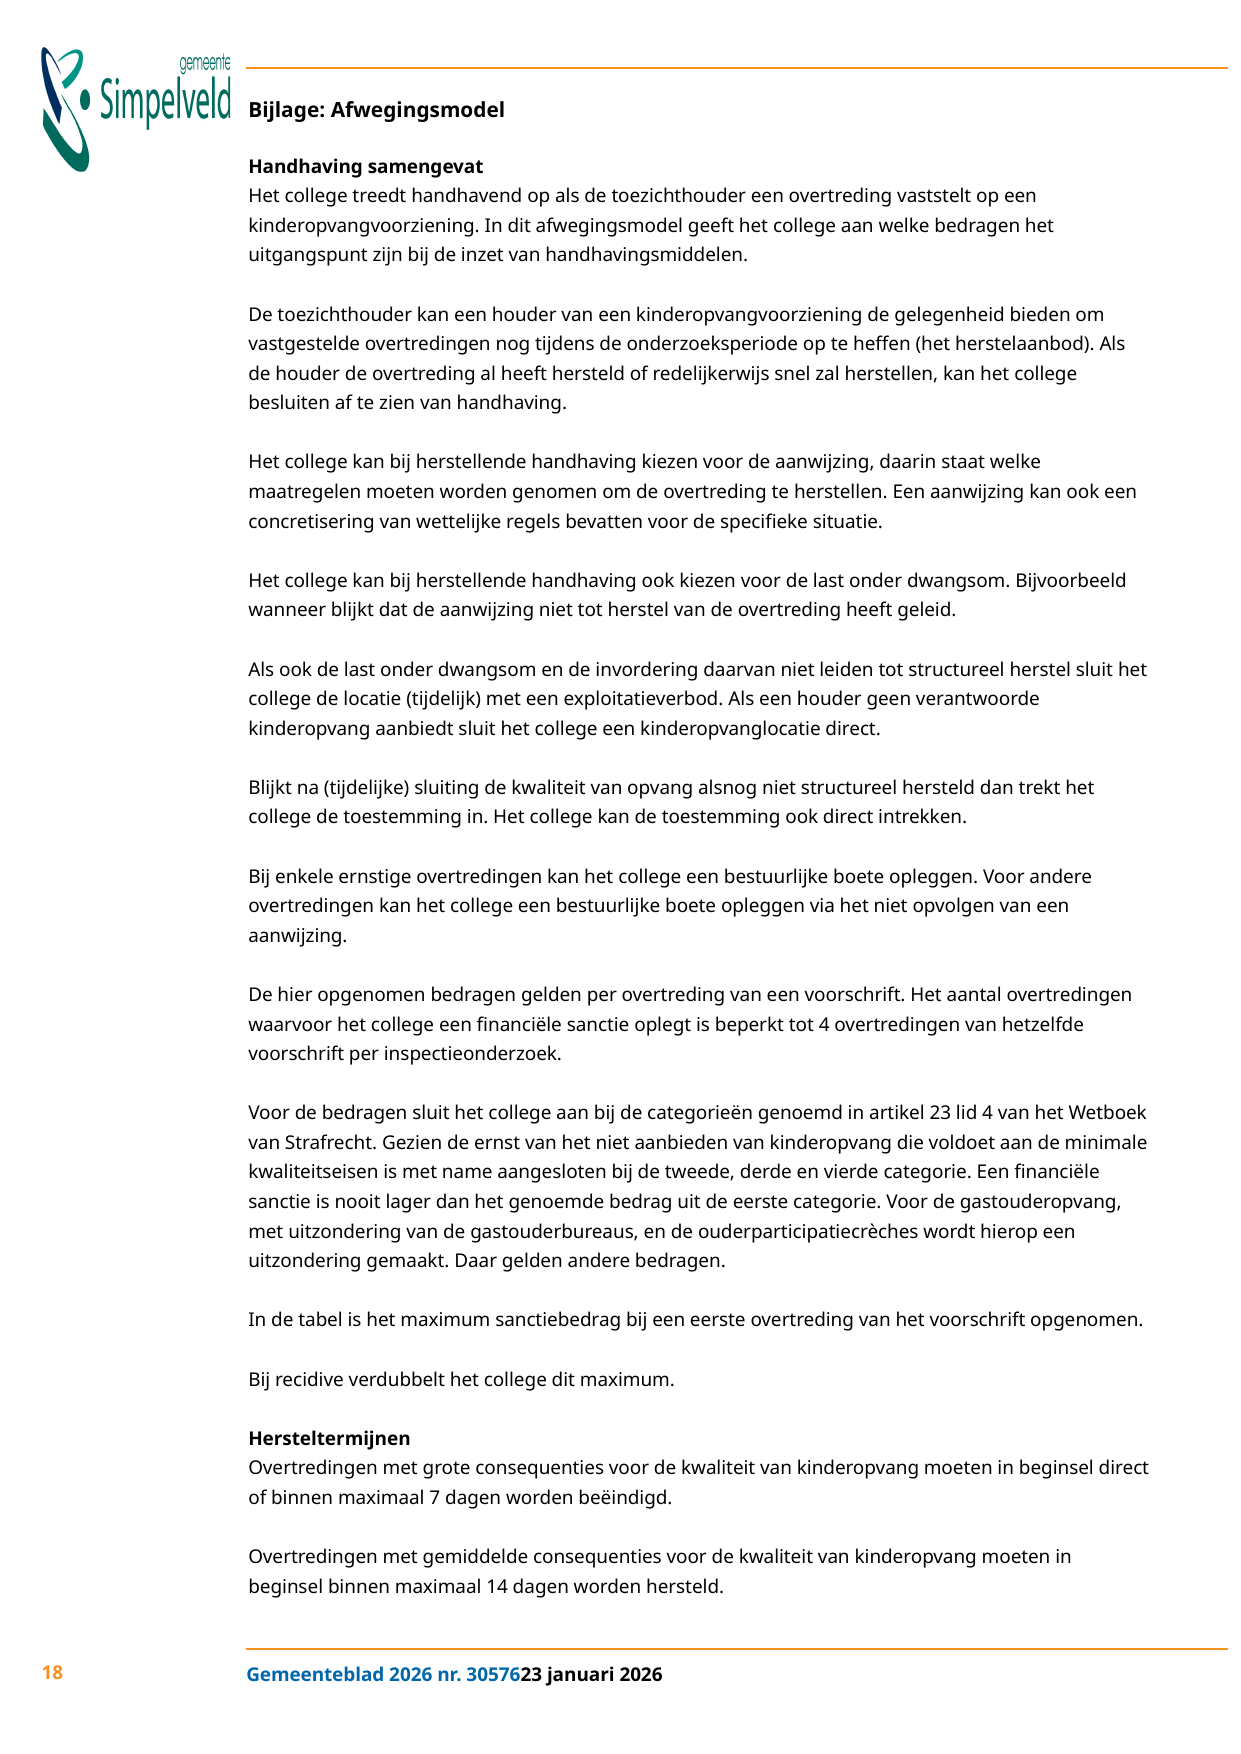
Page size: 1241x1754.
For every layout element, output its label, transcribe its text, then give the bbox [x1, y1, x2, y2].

picture [41, 47, 231, 172]
text Bij recidive verdubbelt het college dit maximum. [248, 1366, 1152, 1392]
text Handhaving samengevat [248, 153, 1152, 179]
text De hier opgenomen bedragen gelden per overtreding van een voorschrift. Het aantal overtredingen waarvoor het college een financiële sanctie oplegt is beperkt tot 4 overtredingen van hetzelfde voorschrift per inspectieonderzoek. [248, 981, 1152, 1066]
text Het college kan bij herstellende handhaving kiezen voor de aanwijzing, daarin staat welke maatregelen moeten worden genomen om de overtreding te herstellen. Een aanwijzing kan ook een concretisering van wettelijke regels bevatten voor de specifieke situatie. [248, 449, 1152, 534]
text Overtredingen met gemiddelde consequenties voor de kwaliteit van kinderopvang moeten in beginsel binnen maximaal 14 dagen worden hersteld. [248, 1543, 1152, 1599]
text Bij enkele ernstige overtredingen kan het college een bestuurlijke boete opleggen. Voor andere overtredingen kan het college een bestuurlijke boete opleggen via het niet opvolgen van een aanwijzing. [248, 863, 1152, 948]
text Blijkt na (tijdelijke) sluiting de kwaliteit van opvang alsnog niet structureel hersteld dan trekt het college de toestemming in. Het college kan de toestemming ook direct intrekken. [248, 774, 1152, 829]
text Het college kan bij herstellende handhaving ook kiezen voor de last onder dwangsom. Bijvoorbeeld wanneer blijkt dat de aanwijzing niet tot herstel van de overtreding heeft geleid. [248, 567, 1152, 622]
text De toezichthouder kan een houder van een kinderopvangvoorziening de gelegenheid bieden om vastgestelde overtredingen nog tijdens de onderzoeksperiode op te heffen (het herstelaanbod). Als de houder de overtreding al heeft hersteld of redelijkerwijs snel zal herstellen, kan het college besluiten af te zien van handhaving. [248, 301, 1152, 415]
text Het college treedt handhavend op als de toezichthouder een overtreding vaststelt op een kinderopvangvoorziening. In dit afwegingsmodel geeft het college aan welke bedragen het uitgangspunt zijn bij de inzet van handhavingsmiddelen. [248, 182, 1152, 267]
text In de tabel is het maximum sanctiebedrag bij een eerste overtreding van het voorschrift opgenomen. [248, 1307, 1152, 1332]
text Voor de bedragen sluit het college aan bij de categorieën genoemd in artikel 23 lid 4 van het Wetboek van Strafrecht. Gezien de ernst van het niet aanbieden van kinderopvang die voldoet aan de minimale kwaliteitseisen is met name aangesloten bij de tweede, derde en vierde categorie. Een financiële sanctie is nooit lager dan het genoemde bedrag uit de eerste categorie. Voor de gastouderopvang, met uitzondering van de gastouderbureaus, en de ouderparticipatiecrèches wordt hierop een uitzondering gemaakt. Daar gelden andere bedragen. [248, 1099, 1152, 1273]
text Overtredingen met grote consequenties voor de kwaliteit van kinderopvang moeten in beginsel direct of binnen maximaal 7 dagen worden beëindigd. [248, 1454, 1152, 1510]
text Als ook de last onder dwangsom en de invordering daarvan niet leiden tot structureel herstel sluit het college de locatie (tijdelijk) met een exploitatieverbod. Als een houder geen verantwoorde kinderopvang aanbiedt sluit het college een kinderopvanglocatie direct. [248, 656, 1152, 741]
text Bijlage: Afwegingsmodel [248, 95, 1152, 123]
text Hersteltermijnen [248, 1425, 1152, 1451]
